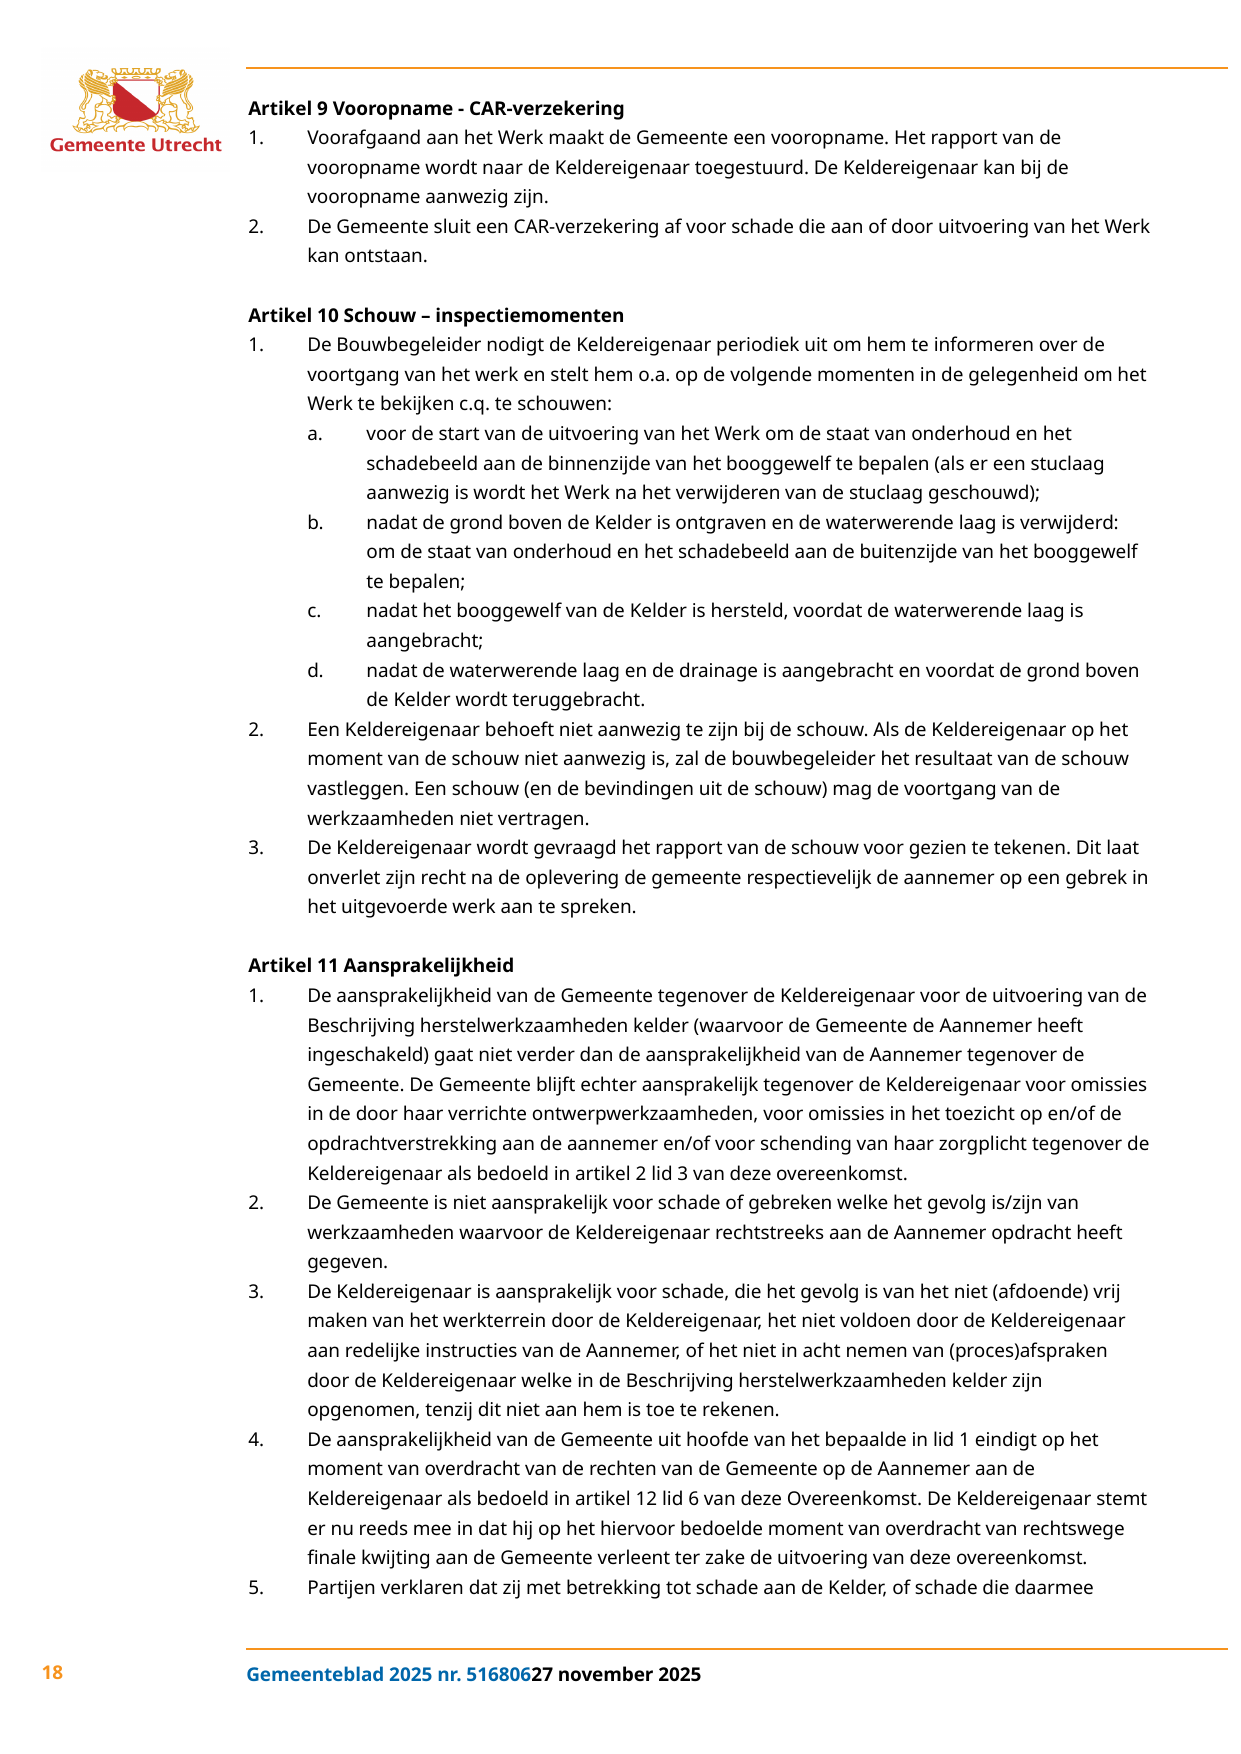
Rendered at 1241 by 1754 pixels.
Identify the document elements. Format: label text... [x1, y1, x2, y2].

list nadat het booggewelf van de Kelder is hersteld, voordat de waterwerende laag is aangebracht; [307, 598, 1152, 653]
list nadat de grond boven de Kelder is ontgraven en de waterwerende laag is verwijderd: om de staat van onderhoud en het schadebeeld aan de buitenzijde van het booggewelf te bepalen; [307, 509, 1152, 594]
list nadat de waterwerende laag en de drainage is aangebracht en voordat de grond boven de Kelder wordt teruggebracht. [307, 657, 1152, 712]
list De Keldereigenaar wordt gevraagd het rapport van de schouw voor gezien te tekenen. Dit laat onverlet zijn recht na de oplevering de gemeente respectievelijk de aannemer op een gebrek in het uitgevoerde werk aan te spreken. [248, 834, 1152, 919]
list voor de start van de uitvoering van het Werk om de staat van onderhoud en het schadebeeld aan de binnenzijde van het booggewelf te bepalen (als er een stuclaag aanwezig is wordt het Werk na het verwijderen van de stuclaag geschouwd); [307, 420, 1152, 505]
text Artikel 10 Schouw – inspectiemomenten [248, 302, 1152, 328]
list De Gemeente is niet aansprakelijk voor schade of gebreken welke het gevolg is/zijn van werkzaamheden waarvoor de Keldereigenaar rechtstreeks aan de Aannemer opdracht heeft gegeven. [248, 1189, 1152, 1274]
text Artikel 9 Vooropname - CAR-verzekering [248, 95, 1152, 121]
list De Bouwbegeleider nodigt de Keldereigenaar periodiek uit om hem te informeren over de voortgang van het werk en stelt hem o.a. op de volgende momenten in de gelegenheid om het Werk te bekijken c.q. te schouwen: [248, 331, 1152, 416]
picture [41, 47, 231, 172]
list De aansprakelijkheid van de Gemeente tegenover de Keldereigenaar voor de uitvoering van de Beschrijving herstelwerkzaamheden kelder (waarvoor de Gemeente de Aannemer heeft ingeschakeld) gaat niet verder dan de aansprakelijkheid van de Aannemer tegenover de Gemeente. De Gemeente blijft echter aansprakelijk tegenover de Keldereigenaar voor omissies in de door haar verrichte ontwerpwerkzaamheden, voor omissies in het toezicht op en/of de opdrachtverstrekking aan de aannemer en/of voor schending van haar zorgplicht tegenover de Keldereigenaar als bedoeld in artikel 2 lid 3 van deze overeenkomst. [248, 982, 1152, 1186]
list Voorafgaand aan het Werk maakt de Gemeente een vooropname. Het rapport van de vooropname wordt naar de Keldereigenaar toegestuurd. De Keldereigenaar kan bij de vooropname aanwezig zijn. [248, 124, 1152, 209]
list Partijen verklaren dat zij met betrekking tot schade aan de Kelder, of schade die daarmee [248, 1574, 1152, 1600]
text Artikel 11 Aansprakelijkheid [248, 953, 1152, 978]
list De aansprakelijkheid van de Gemeente uit hoofde van het bepaalde in lid 1 eindigt op het moment van overdracht van de rechten van de Gemeente op de Aannemer aan de Keldereigenaar als bedoeld in artikel 12 lid 6 van deze Overeenkomst. De Keldereigenaar stemt er nu reeds mee in dat hij op het hiervoor bedoelde moment van overdracht van rechtswege finale kwijting aan de Gemeente verleent ter zake de uitvoering van deze overeenkomst. [248, 1426, 1152, 1570]
list De Keldereigenaar is aansprakelijk voor schade, die het gevolg is van het niet (afdoende) vrij maken van het werkterrein door de Keldereigenaar, het niet voldoen door de Keldereigenaar aan redelijke instructies van de Aannemer, of het niet in acht nemen van (proces)afspraken door de Keldereigenaar welke in de Beschrijving herstelwerkzaamheden kelder zijn opgenomen, tenzij dit niet aan hem is toe te rekenen. [248, 1278, 1152, 1422]
list Een Keldereigenaar behoeft niet aanwezig te zijn bij de schouw. Als de Keldereigenaar op het moment van de schouw niet aanwezig is, zal de bouwbegeleider het resultaat van de schouw vastleggen. Een schouw (en de bevindingen uit de schouw) mag de voortgang van de werkzaamheden niet vertragen. [248, 716, 1152, 831]
list De Gemeente sluit een CAR-verzekering af voor schade die aan of door uitvoering van het Werk kan ontstaan. [248, 213, 1152, 268]
